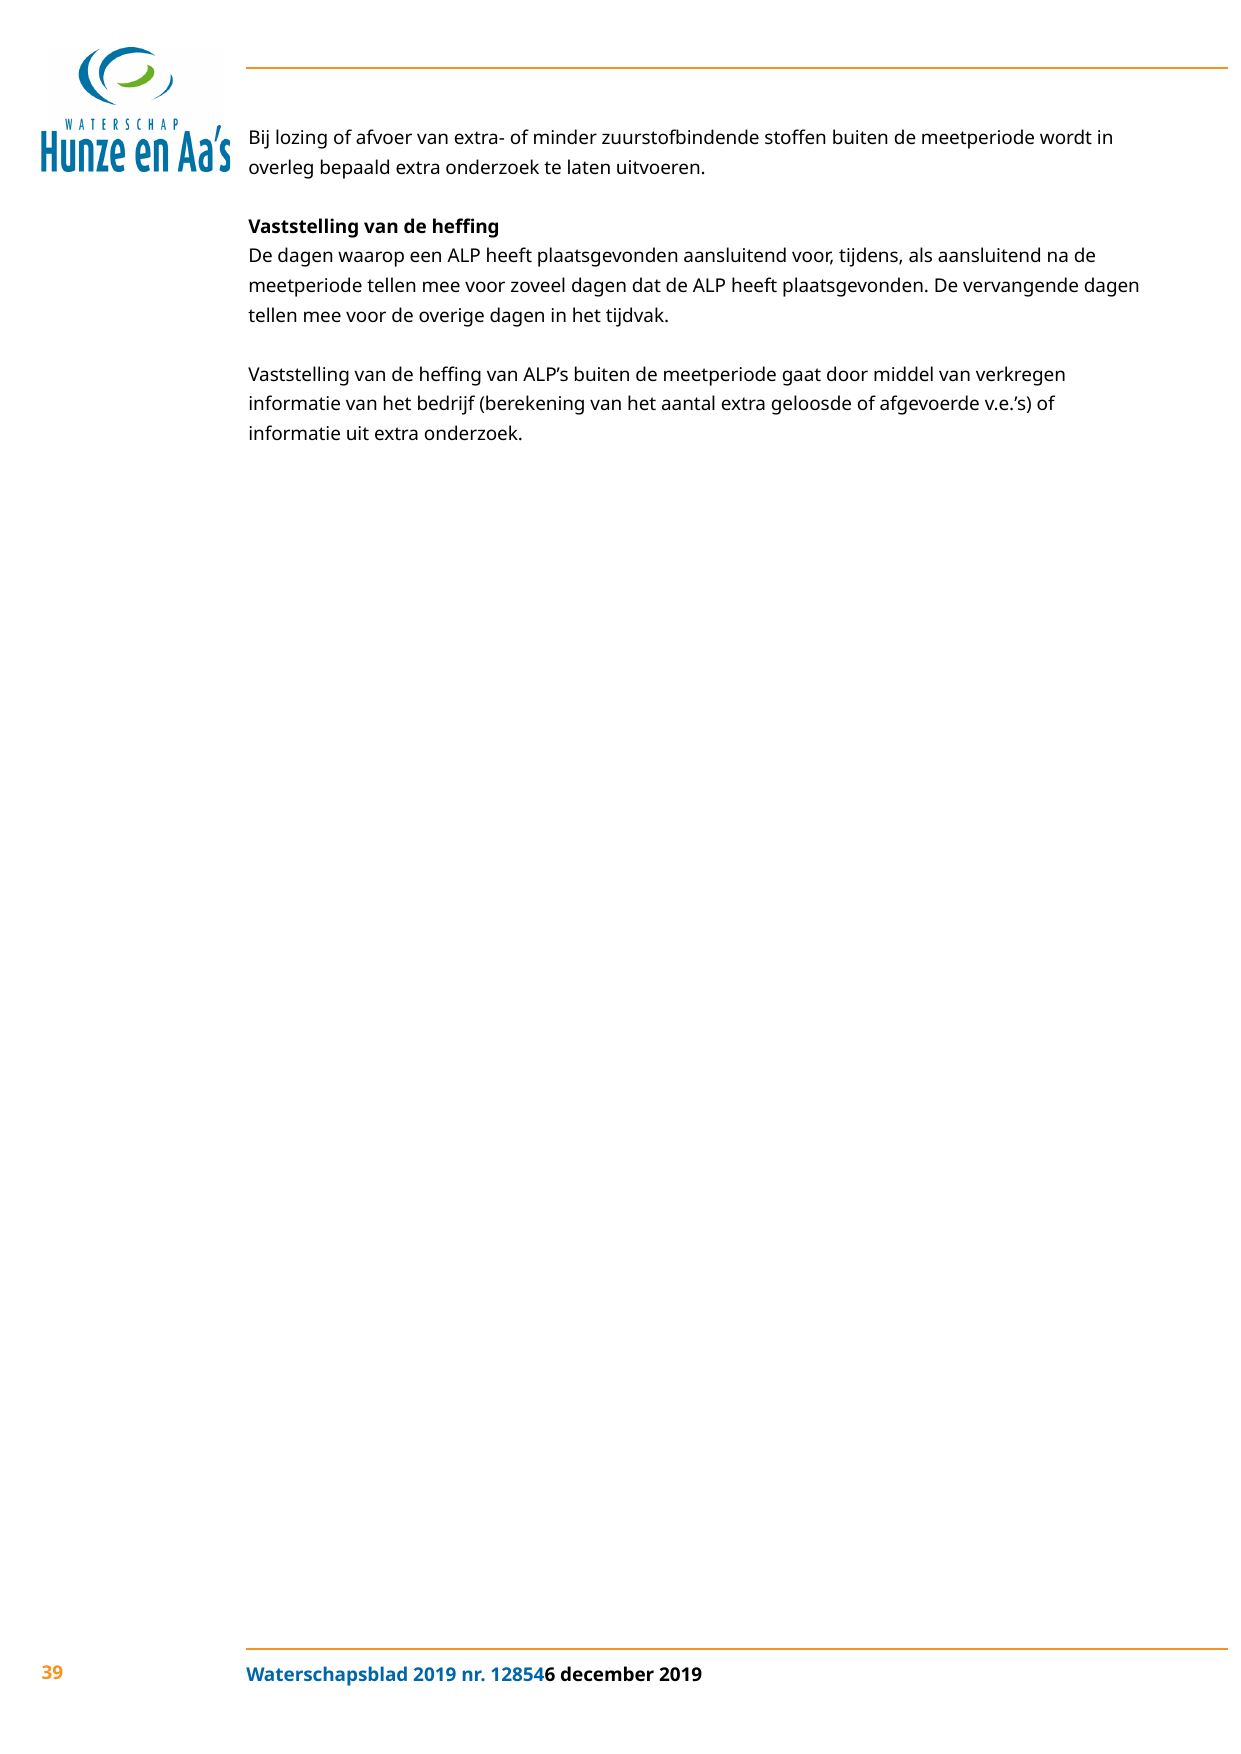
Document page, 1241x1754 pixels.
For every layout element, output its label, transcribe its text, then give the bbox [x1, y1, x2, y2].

text Vaststelling van de heffing van ALP’s buiten de meetperiode gaat door middel van verkregen informatie van het bedrijf (berekening van het aantal extra geloosde of afgevoerde v.e.’s) of informatie uit extra onderzoek. [248, 361, 1152, 446]
text Bij lozing of afvoer van extra- of minder zuurstofbindende stoffen buiten de meetperiode wordt in overleg bepaald extra onderzoek te laten uitvoeren. [248, 124, 1152, 180]
text De dagen waarop een ALP heeft plaatsgevonden aansluitend voor, tijdens, als aansluitend na de meetperiode tellen mee voor zoveel dagen dat de ALP heeft plaatsgevonden. De vervangende dagen tellen mee voor de overige dagen in het tijdvak. [248, 243, 1152, 328]
picture [47, 154, 51, 172]
picture [183, 163, 191, 172]
picture [226, 145, 231, 156]
text Vaststelling van de heffing [248, 213, 1152, 239]
picture [41, 47, 231, 172]
